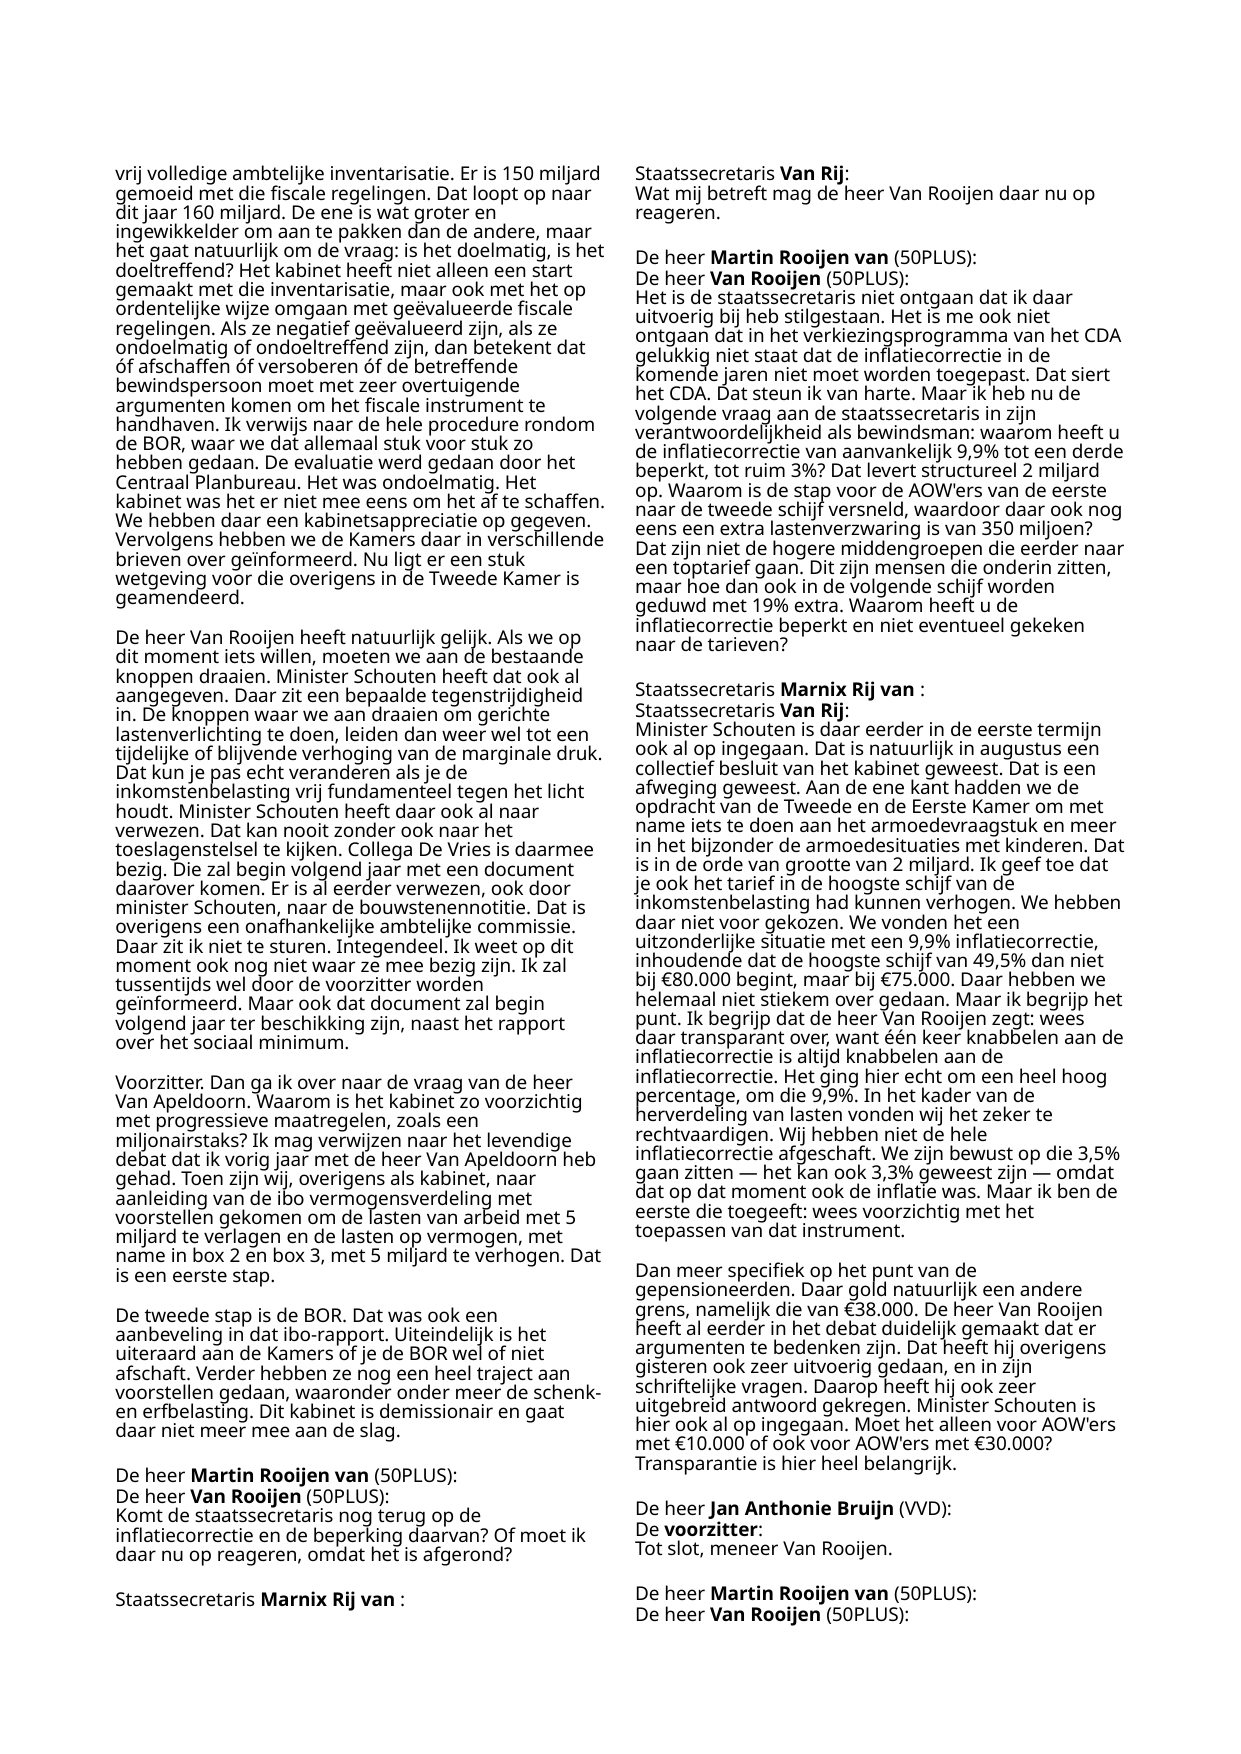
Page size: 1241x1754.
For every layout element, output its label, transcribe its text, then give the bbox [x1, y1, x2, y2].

text vrij volledige ambtelijke inventarisatie. Er is 150 miljard gemoeid met die fiscale regelingen. Dat loopt op naar dit jaar 160 miljard. De ene is wat groter en ingewikkelder om aan te pakken dan de andere, maar het gaat natuurlijk om de vraag: is het doelmatig, is het doeltreffend? Het kabinet heeft niet alleen een start gemaakt met die inventarisatie, maar ook met het op ordentelijke wijze omgaan met geëvalueerde fiscale regelingen. Als ze negatief geëvalueerd zijn, als ze ondoelmatig of ondoeltreffend zijn, dan betekent dat óf afschaffen óf versoberen óf de betreffende bewindspersoon moet met zeer overtuigende argumenten komen om het fiscale instrument te handhaven. Ik verwijs naar de hele procedure rondom de BOR, waar we dat allemaal stuk voor stuk zo hebben gedaan. De evaluatie werd gedaan door het Centraal Planbureau. Het was ondoelmatig. Het kabinet was het er niet mee eens om het af te schaffen. We hebben daar een kabinetsappreciatie op gegeven. Vervolgens hebben we de Kamers daar in verschillende brieven over geïnformeerd. Nu ligt er een stuk wetgeving voor die overigens in de Tweede Kamer is geamendeerd. [115, 165, 605, 608]
text De heer Van Rooijen (50PLUS): [635, 1606, 1125, 1625]
text Staatssecretaris Van Rij: [635, 702, 1125, 721]
text Het is de staatssecretaris niet ontgaan dat ik daar uitvoerig bij heb stilgestaan. Het is me ook niet ontgaan dat in het verkiezingsprogramma van het CDA gelukkig niet staat dat de inflatiecorrectie in de komende jaren niet moet worden toegepast. Dat siert het CDA. Dat steun ik van harte. Maar ik heb nu de volgende vraag aan de staatssecretaris in zijn verantwoordelijkheid als bewindsman: waarom heeft u de inflatiecorrectie van aanvankelijk 9,9% tot een derde beperkt, tot ruim 3%? Dat levert structureel 2 miljard op. Waarom is de stap voor de AOW'ers van de eerste naar de tweede schijf versneld, waardoor daar ook nog eens een extra lastenverzwaring is van 350 miljoen? Dat zijn niet de hogere middengroepen die eerder naar een toptarief gaan. Dit zijn mensen die onderin zitten, maar hoe dan ook in de volgende schijf worden geduwd met 19% extra. Waarom heeft u de inflatiecorrectie beperkt en niet eventueel gekeken naar de tarieven? [635, 289, 1125, 655]
text Komt de staatssecretaris nog terug op de inflatiecorrectie en de beperking daarvan? Of moet ik daar nu op reageren, omdat het is afgerond? [115, 1507, 605, 1565]
text De heer Martin Rooijen van (50PLUS): [635, 1580, 1125, 1606]
text De heer Van Rooijen heeft natuurlijk gelijk. Als we op dit moment iets willen, moeten we aan de bestaande knoppen draaien. Minister Schouten heeft dat ook al aangegeven. Daar zit een bepaalde tegenstrijdigheid in. De knoppen waar we aan draaien om gerichte lastenverlichting te doen, leiden dan weer wel tot een tijdelijke of blijvende verhoging van de marginale druk. Dat kun je pas echt veranderen als je de inkomstenbelasting vrij fundamenteel tegen het licht houdt. Minister Schouten heeft daar ook al naar verwezen. Dat kan nooit zonder ook naar het toeslagenstelsel te kijken. Collega De Vries is daarmee bezig. Die zal begin volgend jaar met een document daarover komen. Er is al eerder verwezen, ook door minister Schouten, naar de bouwstenennotitie. Dat is overigens een onafhankelijke ambtelijke commissie. Daar zit ik niet te sturen. Integendeel. Ik weet op dit moment ook nog niet waar ze mee bezig zijn. Ik zal tussentijds wel door de voorzitter worden geïnformeerd. Maar ook dat document zal begin volgend jaar ter beschikking zijn, naast het rapport over het sociaal minimum. [115, 629, 605, 1053]
text De heer Martin Rooijen van (50PLUS): [115, 1462, 605, 1488]
text Wat mij betreft mag de heer Van Rooijen daar nu op reageren. [635, 184, 1125, 223]
text Minister Schouten is daar eerder in de eerste termijn ook al op ingegaan. Dat is natuurlijk in augustus een collectief besluit van het kabinet geweest. Dat is een afweging geweest. Aan de ene kant hadden we de opdracht van de Tweede en de Eerste Kamer om met name iets te doen aan het armoedevraagstuk en meer in het bijzonder de armoedesituaties met kinderen. Dat is in de orde van grootte van 2 miljard. Ik geef toe dat je ook het tarief in de hoogste schijf van de inkomstenbelasting had kunnen verhogen. We hebben daar niet voor gekozen. We vonden het een uitzonderlijke situatie met een 9,9% inflatiecorrectie, inhoudende dat de hoogste schijf van 49,5% dan niet bij €80.000 begint, maar bij €75.000. Daar hebben we helemaal niet stiekem over gedaan. Maar ik begrijp het punt. Ik begrijp dat de heer Van Rooijen zegt: wees daar transparant over, want één keer knabbelen aan de inflatiecorrectie is altijd knabbelen aan de inflatiecorrectie. Het ging hier echt om een heel hoog percentage, om die 9,9%. In het kader van de herverdeling van lasten vonden wij het zeker te rechtvaardigen. Wij hebben niet de hele inflatiecorrectie afgeschaft. We zijn bewust op die 3,5% gaan zitten — het kan ook 3,3% geweest zijn — omdat dat op dat moment ook de inflatie was. Maar ik ben de eerste die toegeeft: wees voorzichtig met het toepassen van dat instrument. [635, 721, 1125, 1241]
text Voorzitter. Dan ga ik over naar de vraag van de heer Van Apeldoorn. Waarom is het kabinet zo voorzichtig met progressieve maatregelen, zoals een miljonairstaks? Ik mag verwijzen naar het levendige debat dat ik vorig jaar met de heer Van Apeldoorn heb gehad. Toen zijn wij, overigens als kabinet, naar aanleiding van de ibo vermogensverdeling met voorstellen gekomen om de lasten van arbeid met 5 miljard te verlagen en de lasten op vermogen, met name in box 2 en box 3, met 5 miljard te verhogen. Dat is een eerste stap. [115, 1074, 605, 1286]
text Staatssecretaris Marnix Rij van : [115, 1586, 605, 1612]
text De heer Van Rooijen (50PLUS): [635, 270, 1125, 289]
text De tweede stap is de BOR. Dat was ook een aanbeveling in dat ibo-rapport. Uiteindelijk is het uiteraard aan de Kamers of je de BOR wel of niet afschaft. Verder hebben ze nog een heel traject aan voorstellen gedaan, waaronder onder meer de schenk- en erfbelasting. Dit kabinet is demissionair en gaat daar niet meer mee aan de slag. [115, 1307, 605, 1442]
text Dan meer specifiek op het punt van de gepensioneerden. Daar gold natuurlijk een andere grens, namelijk die van €38.000. De heer Van Rooijen heeft al eerder in het debat duidelijk gemaakt dat er argumenten te bedenken zijn. Dat heeft hij overigens gisteren ook zeer uitvoerig gedaan, en in zijn schriftelijke vragen. Daarop heeft hij ook zeer uitgebreid antwoord gekregen. Minister Schouten is hier ook al op ingegaan. Moet het alleen voor AOW'ers met €10.000 of ook voor AOW'ers met €30.000? Transparantie is hier heel belangrijk. [635, 1262, 1125, 1474]
text De heer Jan Anthonie Bruijn (VVD): [635, 1495, 1125, 1521]
text Tot slot, meneer Van Rooijen. [635, 1540, 1125, 1559]
text De heer Van Rooijen (50PLUS): [115, 1488, 605, 1507]
text Staatssecretaris Marnix Rij van : [635, 676, 1125, 702]
text Staatssecretaris Van Rij: [635, 165, 1125, 184]
text De heer Martin Rooijen van (50PLUS): [635, 244, 1125, 270]
text De voorzitter: [635, 1521, 1125, 1540]
